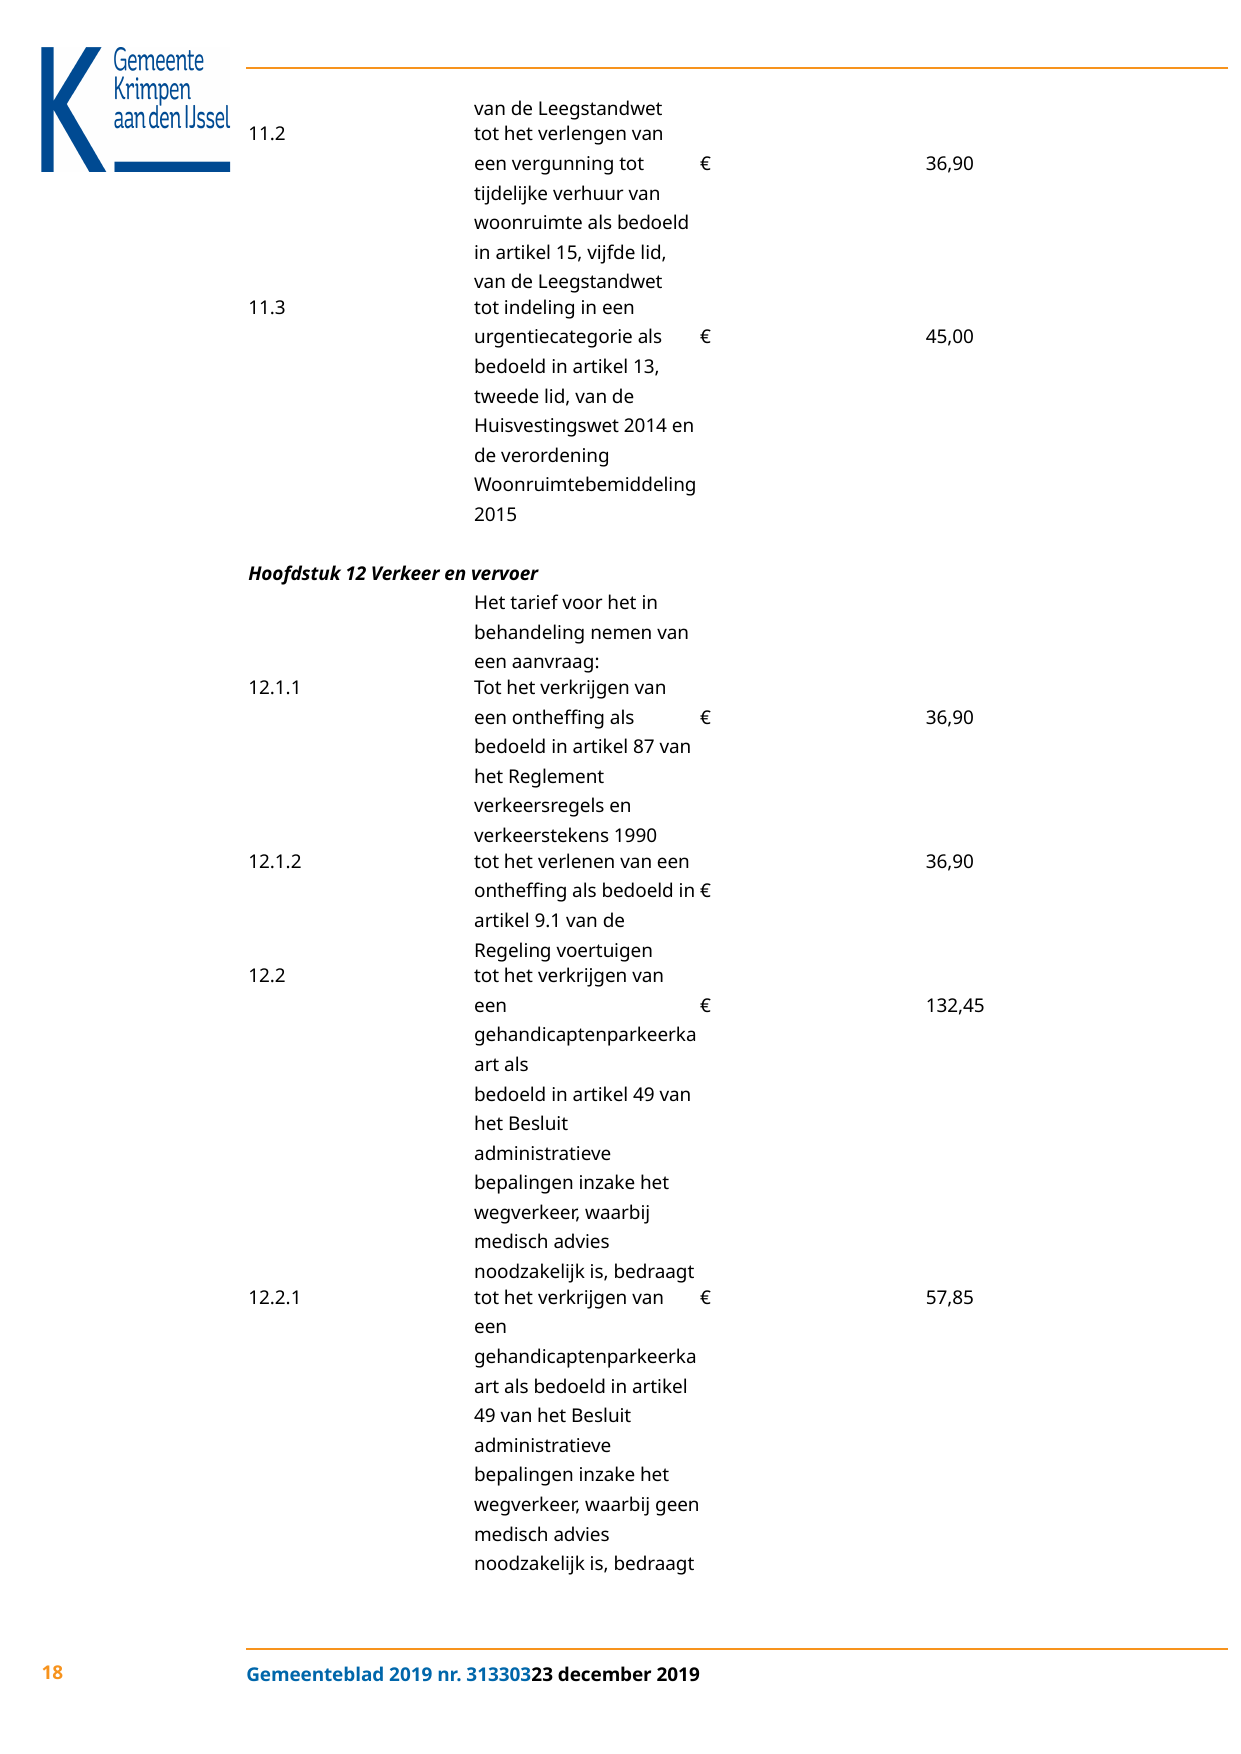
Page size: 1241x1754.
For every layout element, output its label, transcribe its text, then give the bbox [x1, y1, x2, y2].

table_cell van de Leegstandwet [474, 95, 700, 121]
table_cell 36,90 [926, 848, 1152, 962]
table_cell [700, 95, 926, 121]
table_cell € [700, 848, 926, 962]
table_cell 11.3 [248, 294, 474, 527]
table_header [700, 590, 1152, 674]
picture [41, 47, 231, 172]
table_cell [248, 95, 474, 121]
table_cell 57,85 [926, 1284, 1152, 1576]
table_header [248, 590, 474, 674]
text Hoofdstuk 12 Verkeer en vervoer [248, 560, 1152, 586]
table_cell € [700, 1284, 926, 1576]
table_cell 12.1.1 [248, 674, 474, 848]
table_cell € [700, 963, 926, 1284]
table_cell 36,90 [926, 674, 1152, 848]
table_cell € [700, 294, 926, 527]
table_cell tot het verlengen van een vergunning tot tijdelijke verhuur van woonruimte als bedoeld in artikel 15, vijfde lid, van de Leegstandwet [474, 121, 700, 294]
table_cell Tot het verkrijgen van een ontheffing als bedoeld in artikel 87 van het Reglement verkeersregels en verkeerstekens 1990 [474, 674, 700, 848]
table_cell 45,00 [926, 294, 1152, 527]
table_cell tot het verkrijgen van een gehandicaptenparkeerkaart als bedoeld in artikel 49 van het Besluit administratieve bepalingen inzake het wegverkeer, waarbij geen medisch advies noodzakelijk is, bedraagt [474, 1284, 700, 1576]
table_cell tot het verkrijgen van een gehandicaptenparkeerkaart als bedoeld in artikel 49 van het Besluit administratieve bepalingen inzake het wegverkeer, waarbij medisch advies noodzakelijk is, bedraagt [474, 963, 700, 1284]
table_cell 36,90 [926, 121, 1152, 294]
table_cell 12.1.2 [248, 848, 474, 962]
table_header Het tarief voor het in behandeling nemen van een aanvraag: [474, 590, 700, 674]
table_cell tot indeling in een urgentiecategorie als bedoeld in artikel 13, tweede lid, van de Huisvestingswet 2014 en de verordening Woonruimtebemiddeling 2015 [474, 294, 700, 527]
table_cell 11.2 [248, 121, 474, 294]
table_cell tot het verlenen van een ontheffing als bedoeld in artikel 9.1 van de Regeling voertuigen [474, 848, 700, 962]
table_cell € [700, 121, 926, 294]
table_cell 12.2.1 [248, 1284, 474, 1576]
table_cell 132,45 [926, 963, 1152, 1284]
table_cell € [700, 674, 926, 848]
table_cell 12.2 [248, 963, 474, 1284]
table_cell [926, 95, 1152, 121]
